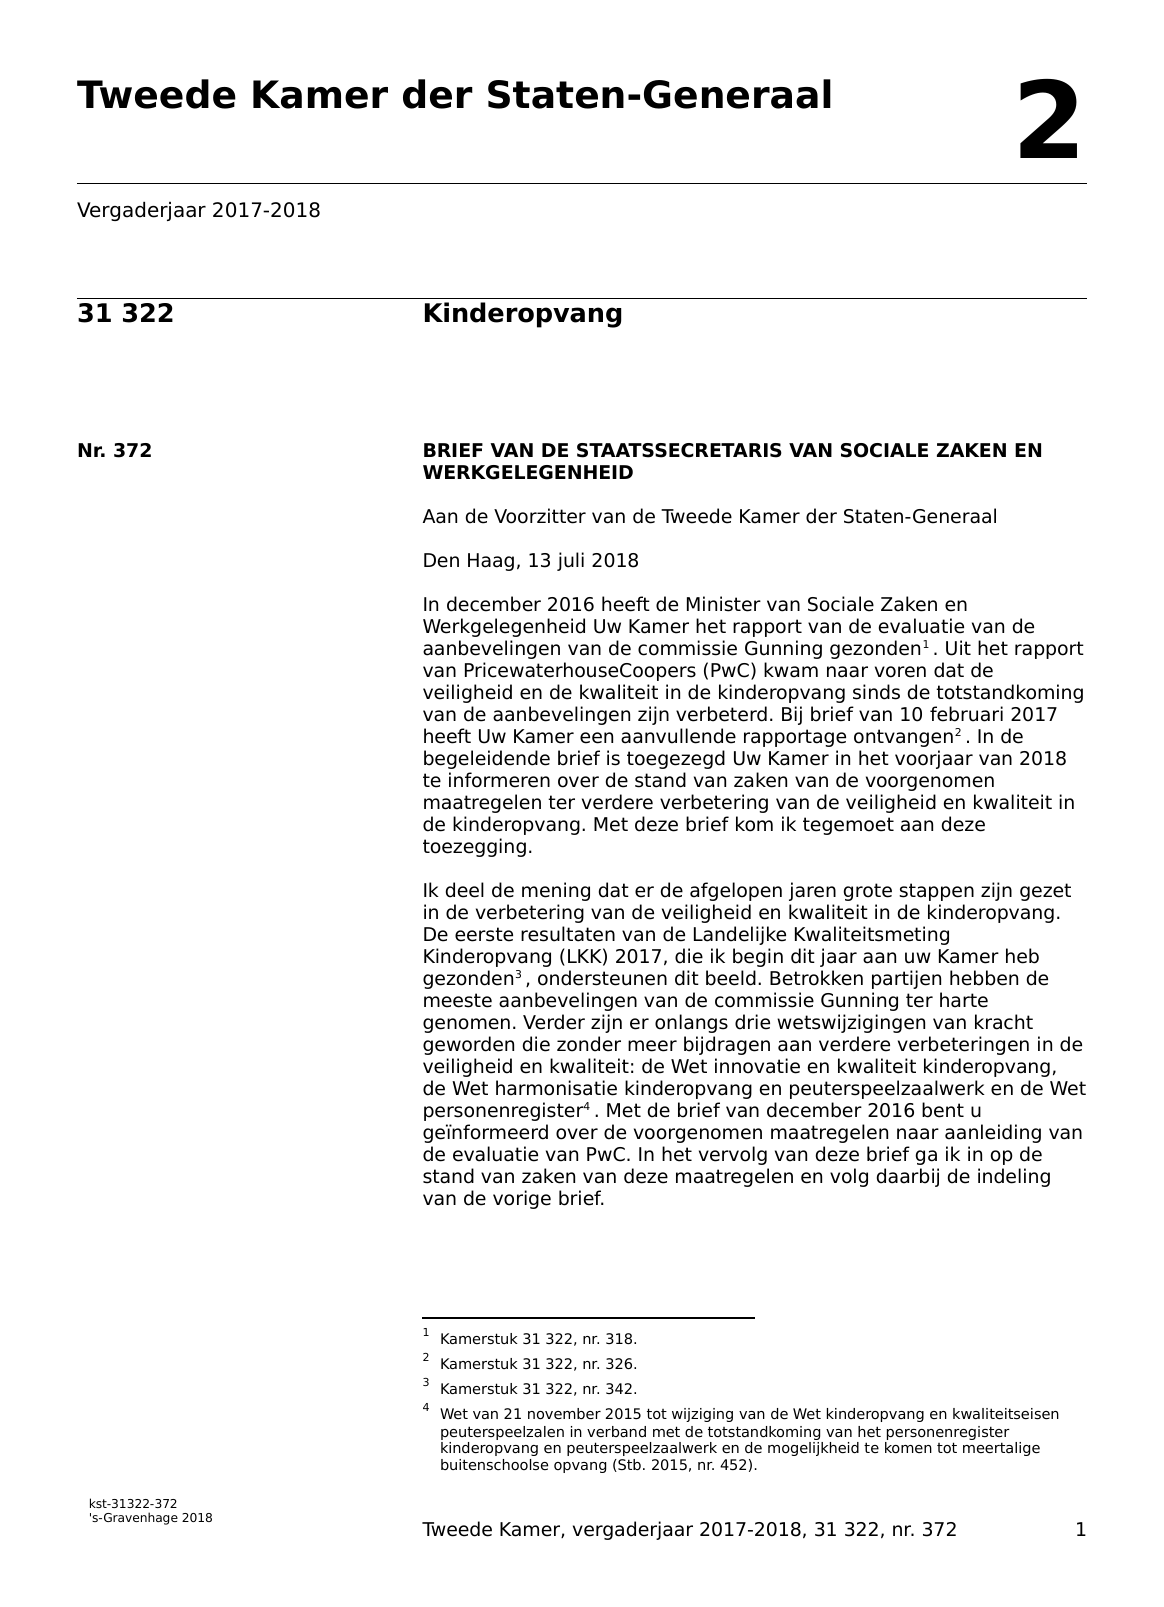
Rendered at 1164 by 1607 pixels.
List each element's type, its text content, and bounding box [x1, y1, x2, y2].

table_cell Vergaderjaar 2017-2018 [77, 184, 1087, 298]
table_header 2 [886, 59, 1087, 183]
text Wet van 21 november 2015 tot wijziging van de Wet kinderopvang en kwaliteitseisen peuterspeelzalen in verband met de totstandkoming van het personenregister kinderopvang en peuterspeelzaalwerk en de mogelijkheid te komen tot meertalige buitenschoolse opvang (Stb. 2015, nr. 452). [422, 1402, 1087, 1474]
text Kamerstuk 31 322, nr. 318. [422, 1327, 1087, 1349]
text In december 2016 heeft de Minister van Sociale Zaken en Werkgelegenheid Uw Kamer het rapport van de evaluatie van de aanbevelingen van de commissie Gunning gezonden. Uit het rapport van PricewaterhouseCoopers (PwC) kwam naar voren dat de veiligheid en de kwaliteit in de kinderopvang sinds de totstandkoming van de aanbevelingen zijn verbeterd. Bij brief van 10 februari 2017 heeft Uw Kamer een aanvullende rapportage ontvangen. In de begeleidende brief is toegezegd Uw Kamer in het voorjaar van 2018 te informeren over de stand van zaken van de voorgenomen maatregelen ter verdere verbetering van de veiligheid en kwaliteit in de kinderopvang. Met deze brief kom ik tegemoet aan deze toezegging. [422, 594, 1087, 858]
table_header Tweede Kamer der Staten-Generaal [77, 59, 886, 183]
subtitle Nr. 372 BRIEF VAN DE STAATSSECRETARIS VAN SOCIALE ZAKEN EN WERKGELEGENHEID [77, 440, 1087, 484]
text kst-31322-372 [88, 1497, 323, 1511]
subtitle 31 322 Kinderopvang [77, 299, 1087, 329]
text Ik deel de mening dat er de afgelopen jaren grote stappen zijn gezet in de verbetering van de veiligheid en kwaliteit in de kinderopvang. De eerste resultaten van de Landelijke Kwaliteitsmeting Kinderopvang (LKK) 2017, die ik begin dit jaar aan uw Kamer heb gezonden, ondersteunen dit beeld. Betrokken partijen hebben de meeste aanbevelingen van de commissie Gunning ter harte genomen. Verder zijn er onlangs drie wetswijzigingen van kracht geworden die zonder meer bijdragen aan verdere verbeteringen in de veiligheid en kwaliteit: de Wet innovatie en kwaliteit kinderopvang, de Wet harmonisatie kinderopvang en peuterspeelzaalwerk en de Wet personenregister. Met de brief van december 2016 bent u geïnformeerd over de voorgenomen maatregelen naar aanleiding van de evaluatie van PwC. In het vervolg van deze brief ga ik in op de stand van zaken van deze maatregelen en volg daarbij de indeling van de vorige brief. [422, 880, 1087, 1210]
text 's-Gravenhage 2018 [88, 1511, 323, 1525]
text Den Haag, 13 juli 2018 [422, 550, 1087, 572]
text Kamerstuk 31 322, nr. 342. [422, 1377, 1087, 1399]
text Aan de Voorzitter van de Tweede Kamer der Staten-Generaal [422, 506, 1087, 528]
text Kamerstuk 31 322, nr. 326. [422, 1352, 1087, 1374]
